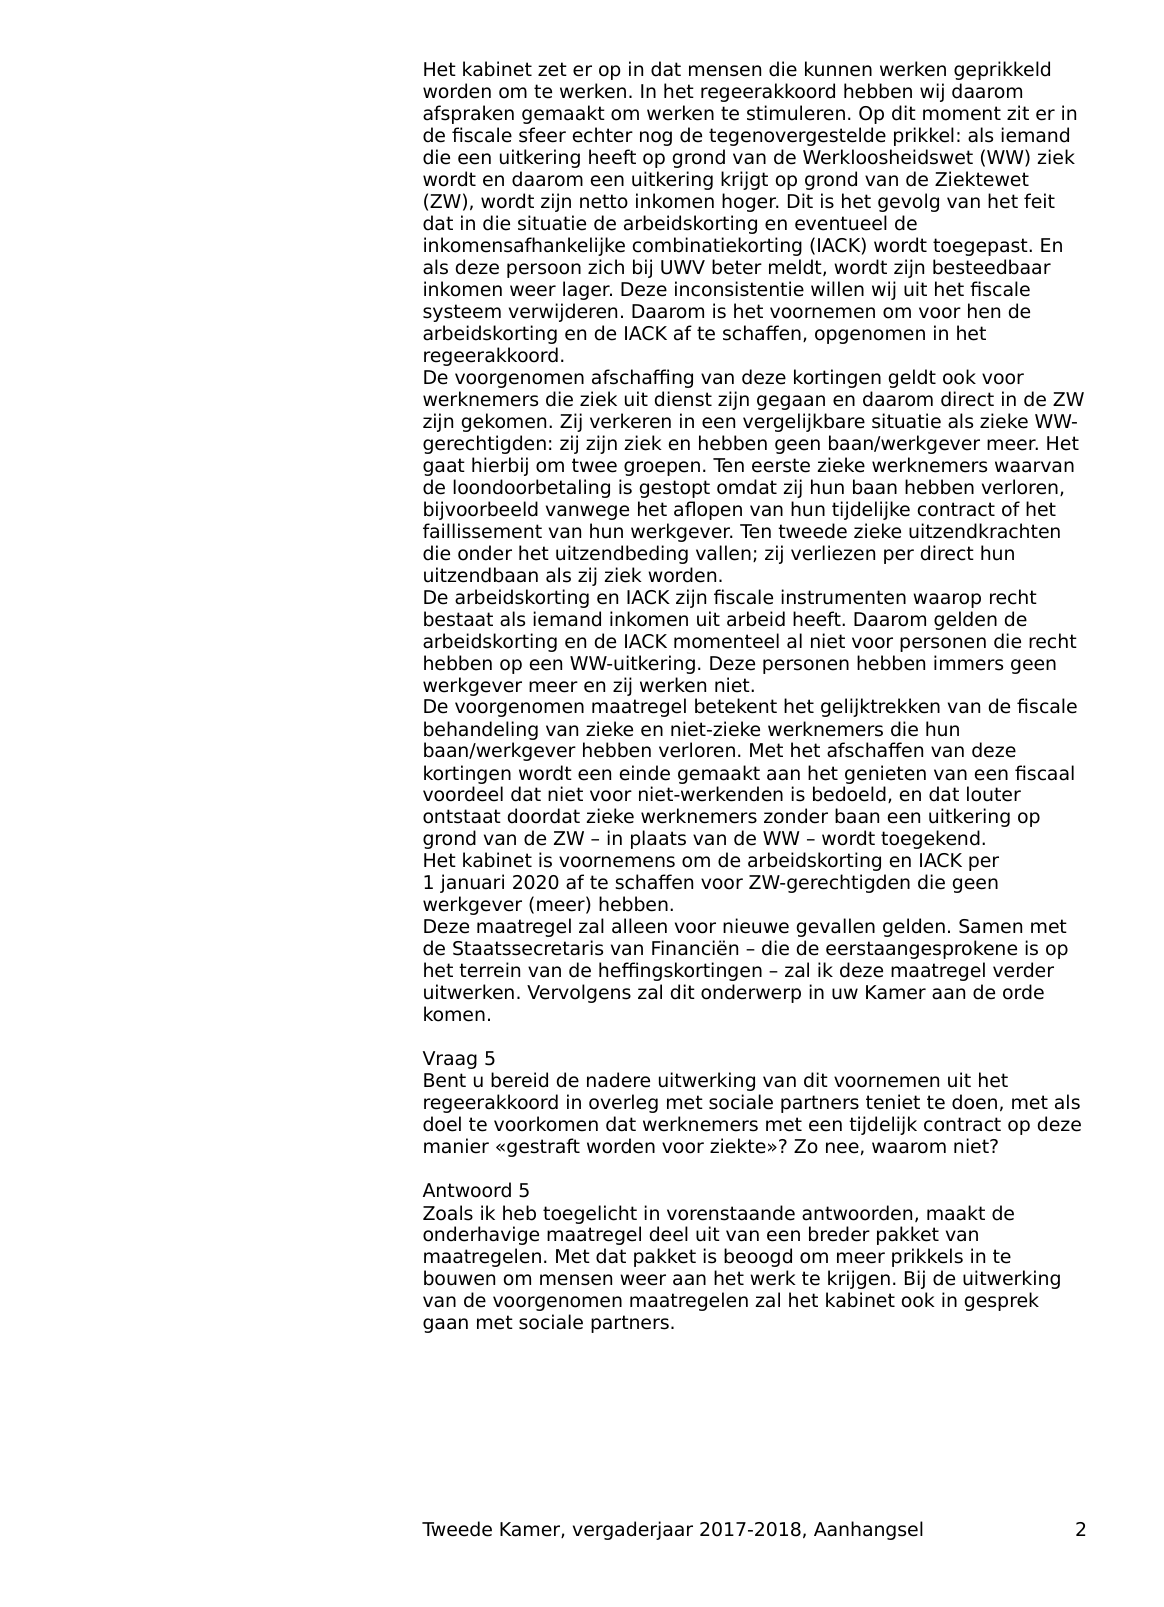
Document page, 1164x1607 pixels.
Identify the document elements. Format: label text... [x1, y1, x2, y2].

text De voorgenomen maatregel betekent het gelijktrekken van de fiscale behandeling van zieke en niet-zieke werknemers die hun baan/werkgever hebben verloren. Met het afschaffen van deze kortingen wordt een einde gemaakt aan het genieten van een fiscaal voordeel dat niet voor niet-werkenden is bedoeld, en dat louter ontstaat doordat zieke werknemers zonder baan een uitkering op grond van de ZW – in plaats van de WW – wordt toegekend. [422, 696, 1087, 850]
text De arbeidskorting en IACK zijn fiscale instrumenten waarop recht bestaat als iemand inkomen uit arbeid heeft. Daarom gelden de arbeidskorting en de IACK momenteel al niet voor personen die recht hebben op een WW-uitkering. Deze personen hebben immers geen werkgever meer en zij werken niet. [422, 587, 1087, 696]
text Bent u bereid de nadere uitwerking van dit voornemen uit het regeerakkoord in overleg met sociale partners teniet te doen, met als doel te voorkomen dat werknemers met een tijdelijk contract op deze manier «gestraft worden voor ziekte»? Zo nee, waarom niet? [422, 1070, 1087, 1158]
text Zoals ik heb toegelicht in vorenstaande antwoorden, maakt de onderhavige maatregel deel uit van een breder pakket van maatregelen. Met dat pakket is beoogd om meer prikkels in te bouwen om mensen weer aan het werk te krijgen. Bij de uitwerking van de voorgenomen maatregelen zal het kabinet ook in gesprek gaan met sociale partners. [422, 1202, 1087, 1334]
text Antwoord 5 [422, 1180, 1087, 1202]
text De voorgenomen afschaffing van deze kortingen geldt ook voor werknemers die ziek uit dienst zijn gegaan en daarom direct in de ZW zijn gekomen. Zij verkeren in een vergelijkbare situatie als zieke WW-gerechtigden: zij zijn ziek en hebben geen baan/werkgever meer. Het gaat hierbij om twee groepen. Ten eerste zieke werknemers waarvan de loondoorbetaling is gestopt omdat zij hun baan hebben verloren, bijvoorbeeld vanwege het aflopen van hun tijdelijke contract of het faillissement van hun werkgever. Ten tweede zieke uitzendkrachten die onder het uitzendbeding vallen; zij verliezen per direct hun uitzendbaan als zij ziek worden. [422, 367, 1087, 587]
text Het kabinet is voornemens om de arbeidskorting en IACK per 1 januari 2020 af te schaffen voor ZW-gerechtigden die geen werkgever (meer) hebben. [422, 850, 1087, 916]
text Vraag 5 [422, 1048, 1087, 1070]
text Deze maatregel zal alleen voor nieuwe gevallen gelden. Samen met de Staatssecretaris van Financiën – die de eerstaangesprokene is op het terrein van de heffingskortingen – zal ik deze maatregel verder uitwerken. Vervolgens zal dit onderwerp in uw Kamer aan de orde komen. [422, 916, 1087, 1026]
text Het kabinet zet er op in dat mensen die kunnen werken geprikkeld worden om te werken. In het regeerakkoord hebben wij daarom afspraken gemaakt om werken te stimuleren. Op dit moment zit er in de fiscale sfeer echter nog de tegenovergestelde prikkel: als iemand die een uitkering heeft op grond van de Werkloosheidswet (WW) ziek wordt en daarom een uitkering krijgt op grond van de Ziektewet (ZW), wordt zijn netto inkomen hoger. Dit is het gevolg van het feit dat in die situatie de arbeidskorting en eventueel de inkomensafhankelijke combinatiekorting (IACK) wordt toegepast. En als deze persoon zich bij UWV beter meldt, wordt zijn besteedbaar inkomen weer lager. Deze inconsistentie willen wij uit het fiscale systeem verwijderen. Daarom is het voornemen om voor hen de arbeidskorting en de IACK af te schaffen, opgenomen in het regeerakkoord. [422, 59, 1087, 367]
